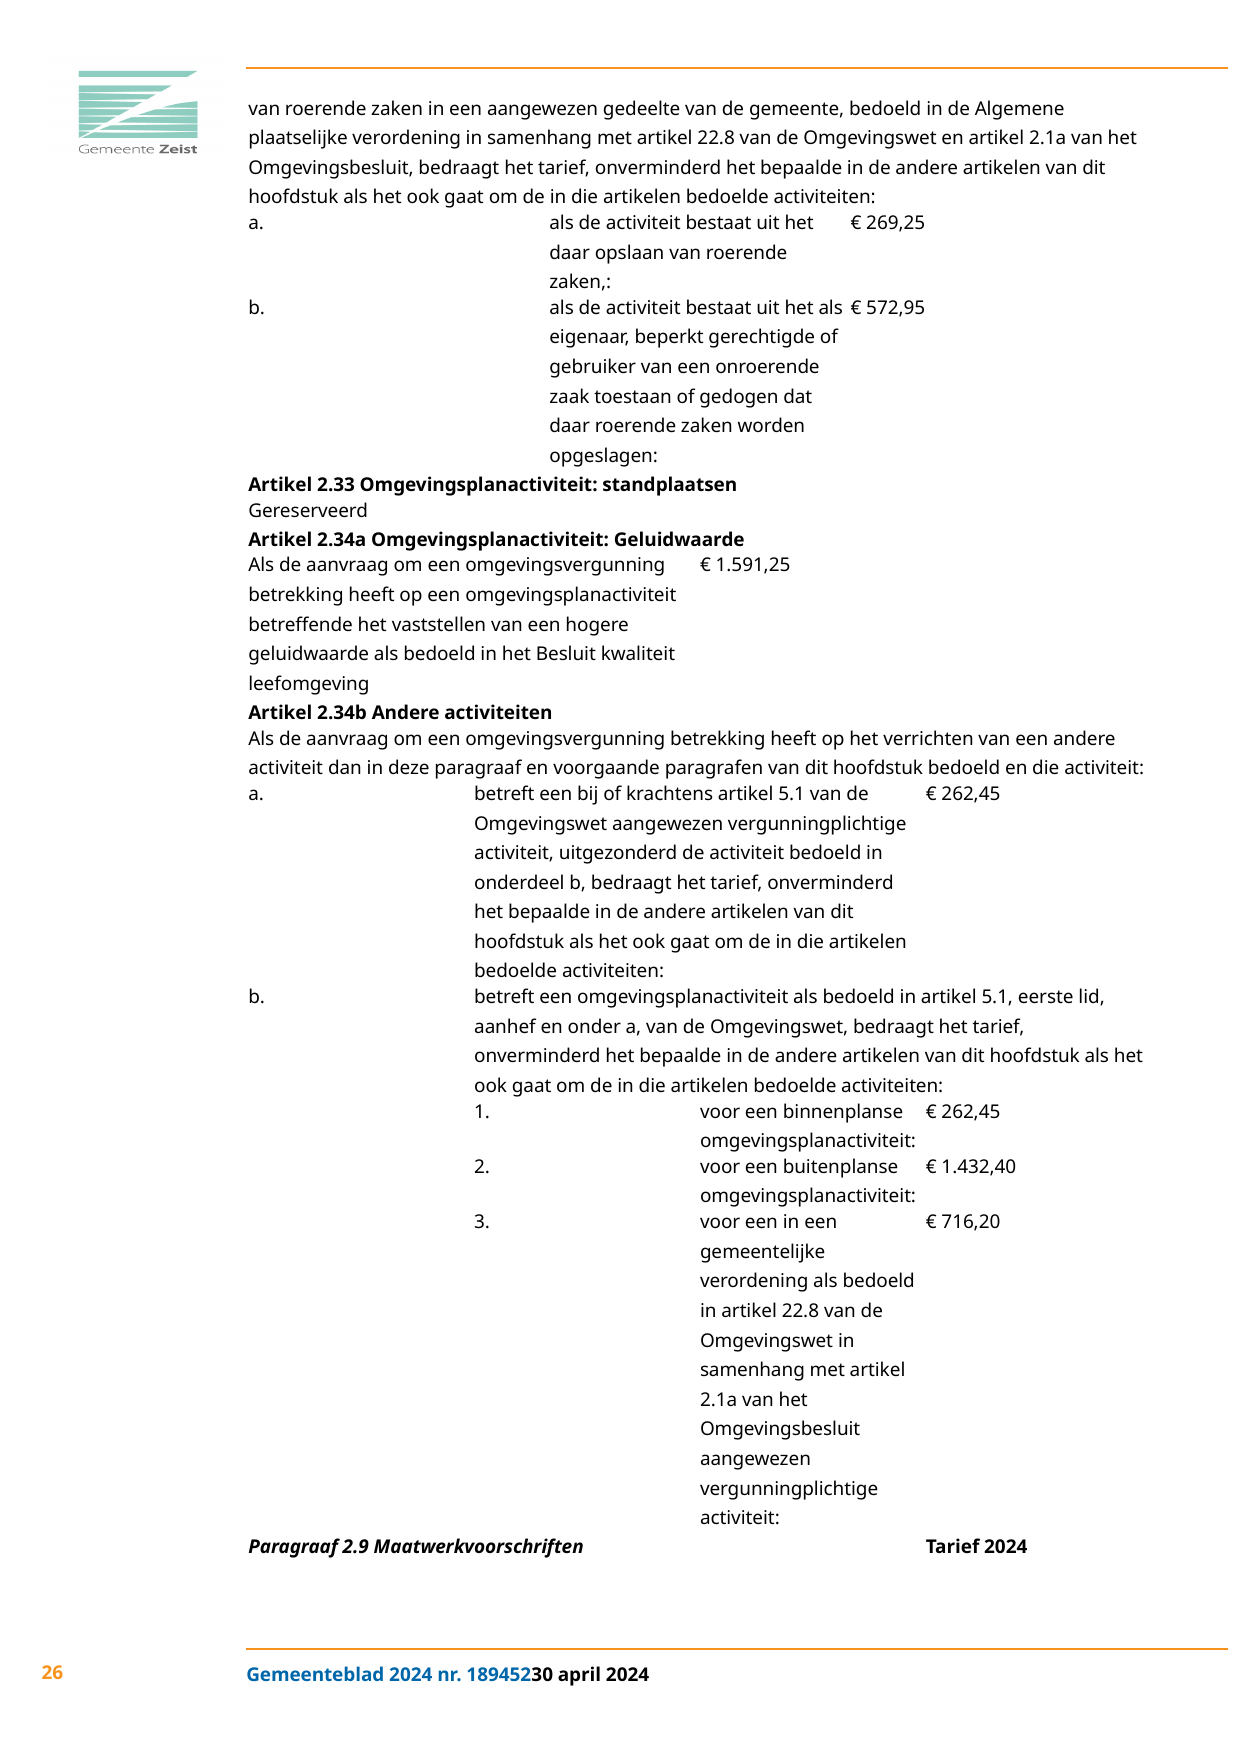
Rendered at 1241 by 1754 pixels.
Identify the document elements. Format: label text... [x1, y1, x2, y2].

table_cell € 1.591,25 [700, 552, 1152, 696]
table_cell [248, 1209, 474, 1530]
table_cell 2. [474, 1153, 700, 1208]
table_cell betreft een bij of krachtens artikel 5.1 van de Omgevingswet aangewezen vergunningplichtige activiteit, uitgezonderd de activiteit bedoeld in onderdeel b, bedraagt het tarief, onverminderd het bepaalde in de andere artikelen van dit hoofdstuk als het ook gaat om de in die artikelen bedoelde activiteiten: [474, 780, 926, 983]
table_cell voor een binnenplanse omgevingsplanactiviteit: [700, 1098, 926, 1153]
table_cell € 262,45 [926, 1098, 1152, 1153]
table_cell a. [248, 780, 474, 983]
table_cell b. [248, 294, 549, 468]
table_cell voor een buitenplanse omgevingsplanactiviteit: [700, 1153, 926, 1208]
table_cell € 269,25 [850, 209, 1152, 294]
table_cell als de activiteit bestaat uit het als eigenaar, beperkt gerechtigde of gebruiker van een onroerende zaak toestaan of gedogen dat daar roerende zaken worden opgeslagen: [549, 294, 850, 468]
table_cell € 1.432,40 [926, 1153, 1152, 1208]
table_cell € 262,45 [926, 780, 1152, 983]
table_cell [248, 1153, 474, 1208]
table_cell € 716,20 [926, 1209, 1152, 1530]
table_cell Gereserveerd [248, 497, 1152, 523]
table_cell b. [248, 983, 474, 1098]
picture [41, 47, 231, 172]
table_cell 3. [474, 1209, 700, 1530]
table_header Artikel 2.34b Andere activiteiten [248, 699, 1152, 725]
table_cell Als de aanvraag om een omgevingsvergunning betrekking heeft op het verrichten van een andere activiteit dan in deze paragraaf en voorgaande paragrafen van dit hoofdstuk bedoeld en die activiteit: [248, 725, 1152, 780]
table_cell voor een in een gemeentelijke verordening als bedoeld in artikel 22.8 van de Omgevingswet in samenhang met artikel 2.1a van het Omgevingsbesluit aangewezen vergunningplichtige activiteit: [700, 1209, 926, 1530]
table_cell 1. [474, 1098, 700, 1153]
table_header Tarief 2024 [926, 1533, 1152, 1589]
table_cell € 572,95 [850, 294, 1152, 468]
table_cell betreft een omgevingsplanactiviteit als bedoeld in artikel 5.1, eerste lid, aanhef en onder a, van de Omgevingswet, bedraagt het tarief, onverminderd het bepaalde in de andere artikelen van dit hoofdstuk als het ook gaat om de in die artikelen bedoelde activiteiten: [474, 983, 1152, 1098]
table_cell Als de aanvraag om een omgevingsvergunning betrekking heeft op een omgevingsplanactiviteit betreffende het vaststellen van een hogere geluidwaarde als bedoeld in het Besluit kwaliteit leefomgeving [248, 552, 700, 696]
table_cell van roerende zaken in een aangewezen gedeelte van de gemeente, bedoeld in de Algemene plaatselijke verordening in samenhang met artikel 22.8 van de Omgevingswet en artikel 2.1a van het Omgevingsbesluit, bedraagt het tarief, onverminderd het bepaalde in de andere artikelen van dit hoofdstuk als het ook gaat om de in die artikelen bedoelde activiteiten: [248, 95, 1152, 209]
table_header Artikel 2.33 Omgevingsplanactiviteit: standplaatsen [248, 471, 1152, 497]
table_cell [248, 1098, 474, 1153]
table_header Artikel 2.34a Omgevingsplanactiviteit: Geluidwaarde [248, 526, 1152, 552]
table_header Paragraaf 2.9 Maatwerkvoorschriften [248, 1533, 926, 1589]
table_cell als de activiteit bestaat uit het daar opslaan van roerende zaken,: [549, 209, 850, 294]
table_cell a. [248, 209, 549, 294]
